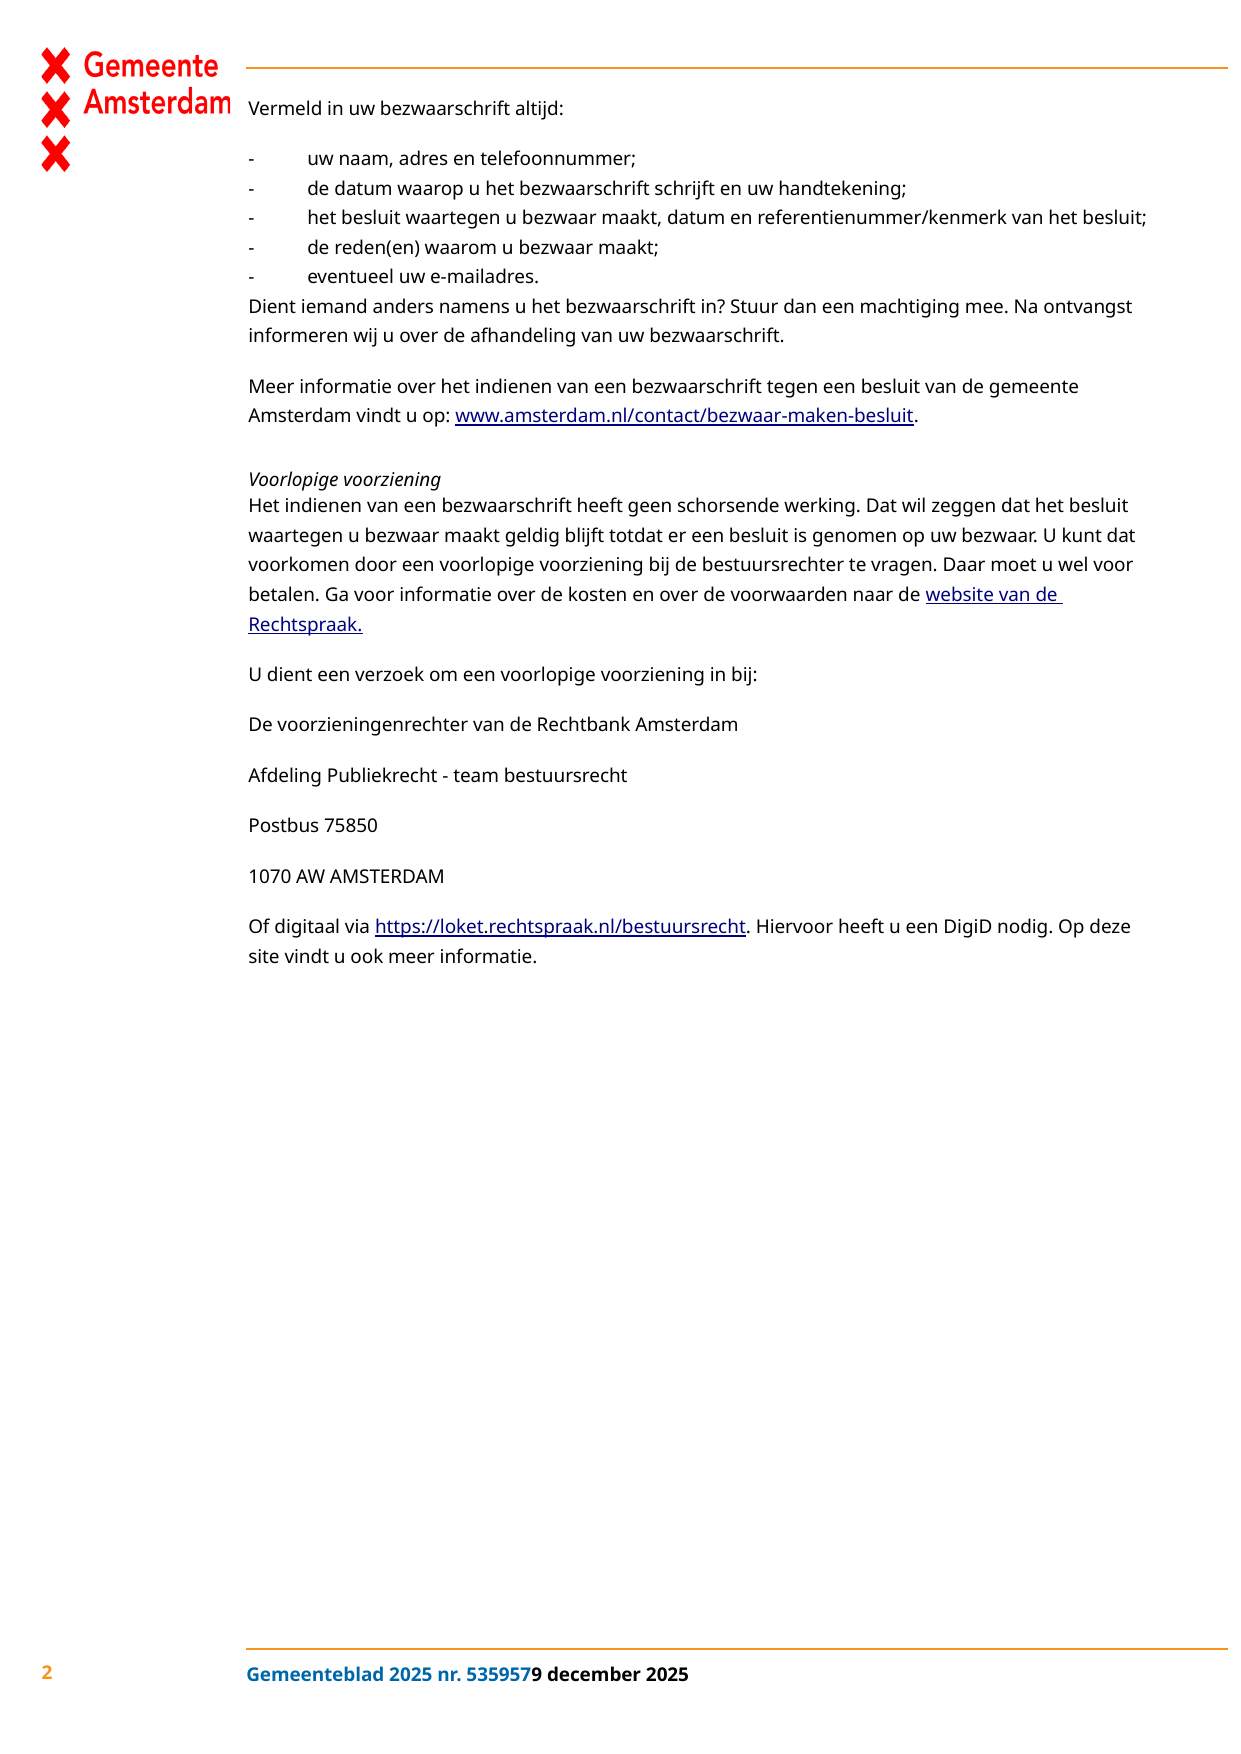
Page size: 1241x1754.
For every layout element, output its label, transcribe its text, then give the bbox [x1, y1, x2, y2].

text 1070 AW AMSTERDAM [248, 863, 1152, 888]
text Vermeld in uw bezwaarschrift altijd: [248, 95, 1152, 121]
list de datum waarop u het bezwaarschrift schrijft en uw handtekening; [248, 175, 1152, 201]
text Het indienen van een bezwaarschrift heeft geen schorsende werking. Dat wil zeggen dat het besluit waartegen u bezwaar maakt geldig blijft totdat er een besluit is genomen op uw bezwaar. U kunt dat voorkomen door een voorlopige voorziening bij de bestuursrechter te vragen. Daar moet u wel voor betalen. Ga voor informatie over de kosten en over de voorwaarden naar de website van de Rechtspraak. [248, 492, 1152, 636]
list uw naam, adres en telefoonnummer; [248, 145, 1152, 171]
text Of digitaal via https://loket.rechtspraak.nl/bestuursrecht. Hiervoor heeft u een DigiD nodig. Op deze site vindt u ook meer informatie. [248, 913, 1152, 968]
text Afdeling Publiekrecht - team bestuursrecht [248, 762, 1152, 788]
text Postbus 75850 [248, 812, 1152, 838]
picture [41, 47, 231, 172]
text De voorzieningenrechter van de Rechtbank Amsterdam [248, 712, 1152, 737]
list het besluit waartegen u bezwaar maakt, datum en referentienummer/kenmerk van het besluit; [248, 204, 1152, 230]
text Voorlopige voorziening [248, 467, 1152, 492]
list eventueel uw e-mailadres. [248, 263, 1152, 289]
list de reden(en) waarom u bezwaar maakt; [248, 234, 1152, 260]
text Dient iemand anders namens u het bezwaarschrift in? Stuur dan een machtiging mee. Na ontvangst informeren wij u over de afhandeling van uw bezwaarschrift. [248, 293, 1152, 348]
text U dient een verzoek om een voorlopige voorziening in bij: [248, 661, 1152, 687]
text Meer informatie over het indienen van een bezwaarschrift tegen een besluit van de gemeente Amsterdam vindt u op: www.amsterdam.nl/contact/bezwaar-maken-besluit. [248, 373, 1152, 428]
